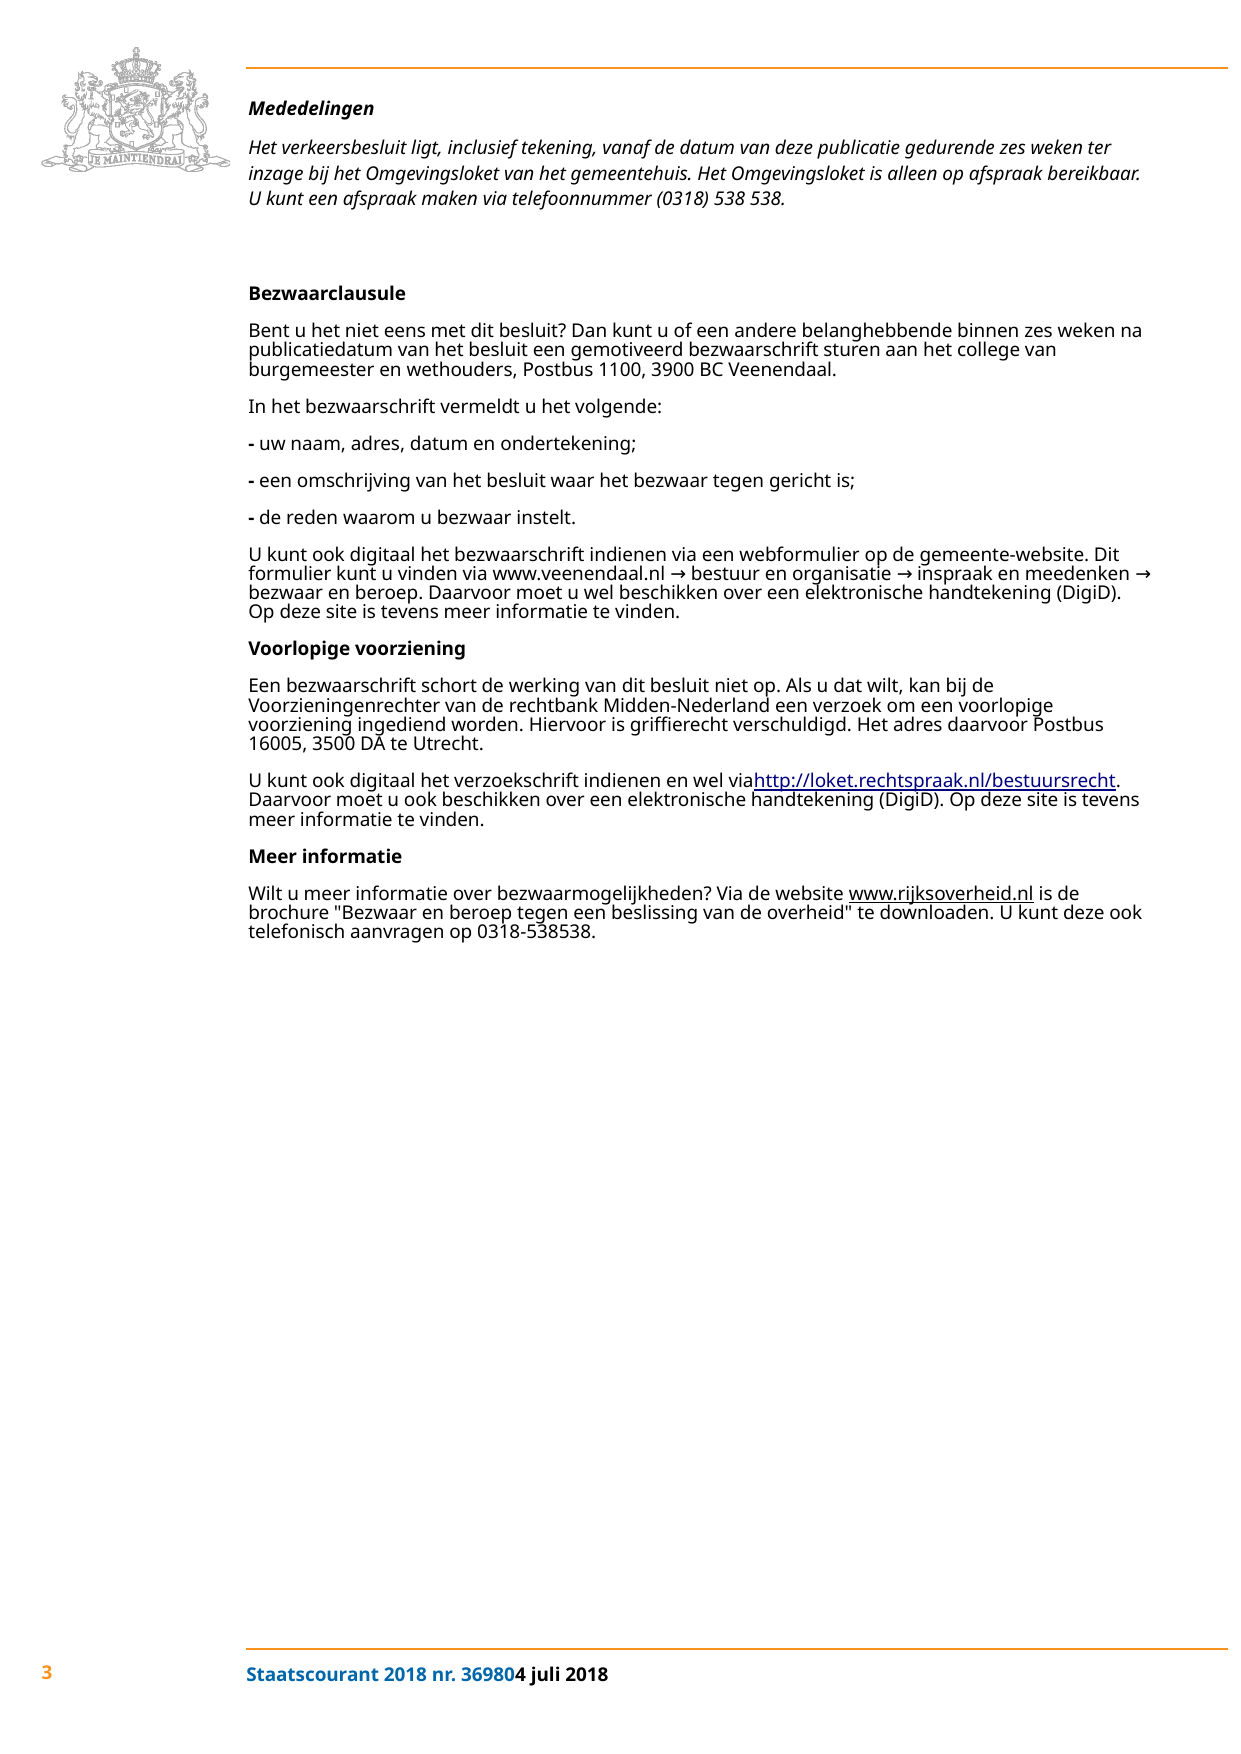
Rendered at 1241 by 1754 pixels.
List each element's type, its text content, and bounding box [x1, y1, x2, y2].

text Voorlopige voorziening [248, 640, 1152, 660]
text In het bezwaarschrift vermeldt u het volgende: [248, 398, 1152, 417]
text Mededelingen [248, 95, 1152, 121]
text Meer informatie [248, 848, 1152, 867]
text - een omschrijving van het besluit waar het bezwaar tegen gericht is; [248, 472, 1152, 491]
text - uw naam, adres, datum en ondertekening; [248, 435, 1152, 454]
text - de reden waarom u bezwaar instelt. [248, 509, 1152, 528]
text U kunt ook digitaal het verzoekschrift indienen en wel viahttp://loket.rechtspraak.nl/bestuursrecht. Daarvoor moet u ook beschikken over een elektronische handtekening (DigiD). Op deze site is tevens meer informatie te vinden. [248, 772, 1152, 830]
text Bezwaarclausule [248, 285, 1152, 304]
text Wilt u meer informatie over bezwaarmogelijkheden? Via de website www.rijksoverheid.nl is de brochure "Bezwaar en beroep tegen een beslissing van de overheid" te downloaden. U kunt deze ook telefonisch aanvragen op 0318-538538. [248, 885, 1152, 942]
text U kunt ook digitaal het bezwaarschrift indienen via een webformulier op de gemeente-website. Dit formulier kunt u vinden via www.veenendaal.nl → bestuur en organisatie → inspraak en meedenken → bezwaar en beroep. Daarvoor moet u wel beschikken over een elektronische handtekening (DigiD). Op deze site is tevens meer informatie te vinden. [248, 546, 1152, 623]
picture [41, 47, 231, 172]
text Het verkeersbesluit ligt, inclusief tekening, vanaf de datum van deze publicatie gedurende zes weken ter inzage bij het Omgevingsloket van het gemeentehuis. Het Omgevingsloket is alleen op afspraak bereikbaar. U kunt een afspraak maken via telefoonnummer (0318) 538 538. [248, 134, 1152, 211]
text Bent u het niet eens met dit besluit? Dan kunt u of een andere belanghebbende binnen zes weken na publicatiedatum van het besluit een gemotiveerd bezwaarschrift sturen aan het college van burgemeester en wethouders, Postbus 1100, 3900 BC Veenendaal. [248, 322, 1152, 380]
text Een bezwaarschrift schort de werking van dit besluit niet op. Als u dat wilt, kan bij de Voorzieningenrechter van de rechtbank Midden-Nederland een verzoek om een voorlopige voorziening ingediend worden. Hiervoor is griffierecht verschuldigd. Het adres daarvoor Postbus 16005, 3500 DA te Utrecht. [248, 677, 1152, 754]
